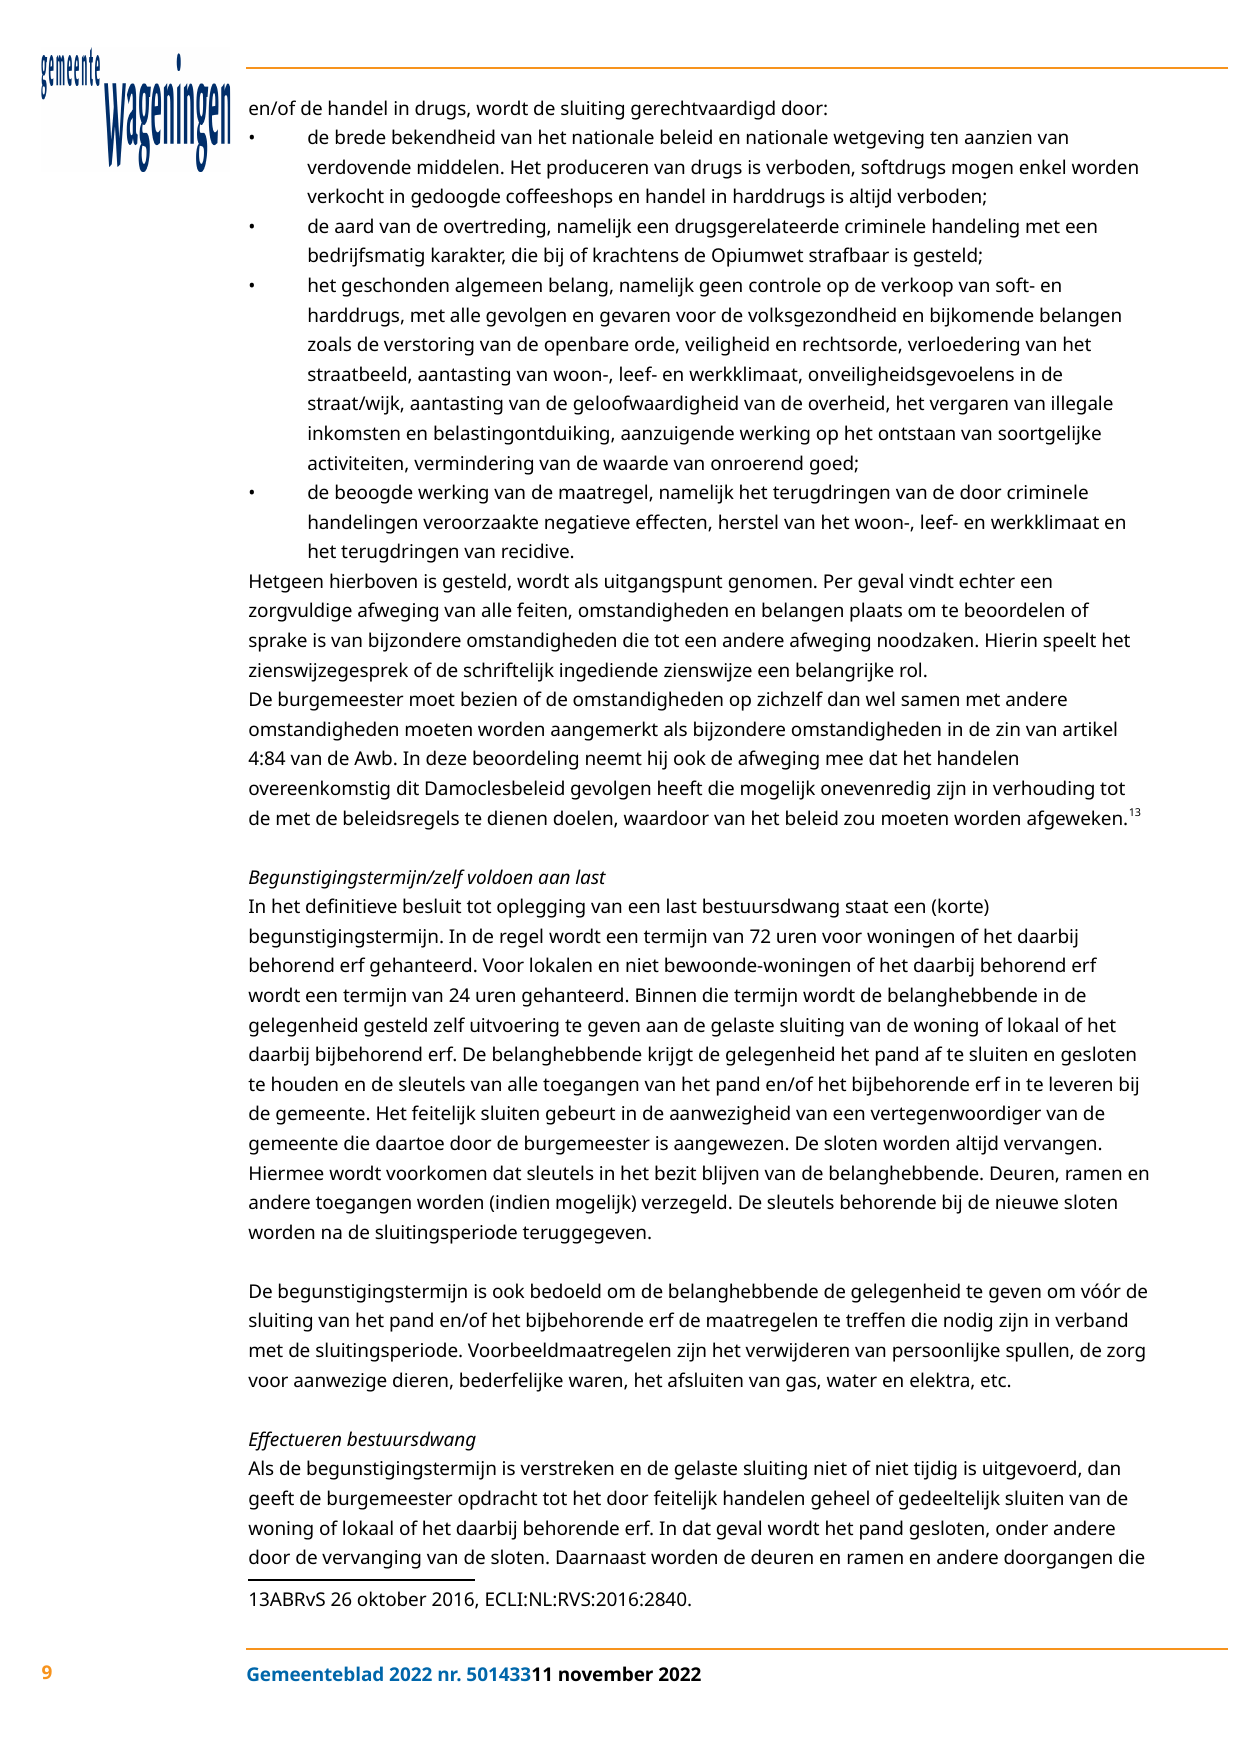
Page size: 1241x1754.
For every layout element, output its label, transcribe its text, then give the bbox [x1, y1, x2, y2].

list de beoogde werking van de maatregel, namelijk het terugdringen van de door criminele handelingen veroorzaakte negatieve effecten, herstel van het woon-, leef- en werkklimaat en het terugdringen van recidive. [248, 479, 1152, 564]
text ABRvS 26 oktober 2016, ECLI:NL:RVS:2016:2840. [248, 1586, 1152, 1612]
list de aard van de overtreding, namelijk een drugsgerelateerde criminele handeling met een bedrijfsmatig karakter, die bij of krachtens de Opiumwet strafbaar is gesteld; [248, 213, 1152, 268]
text Hetgeen hierboven is gesteld, wordt als uitgangspunt genomen. Per geval vindt echter een zorgvuldige afweging van alle feiten, omstandigheden en belangen plaats om te beoordelen of sprake is van bijzondere omstandigheden die tot een andere afweging noodzaken. Hierin speelt het zienswijzegesprek of de schriftelijk ingediende zienswijze een belangrijke rol. [248, 568, 1152, 683]
text De begunstigingstermijn is ook bedoeld om de belanghebbende de gelegenheid te geven om vóór de sluiting van het pand en/of het bijbehorende erf de maatregelen te treffen die nodig zijn in verband met de sluitingsperiode. Voorbeeldmaatregelen zijn het verwijderen van persoonlijke spullen, de zorg voor aanwezige dieren, bederfelijke waren, het afsluiten van gas, water en elektra, etc. [248, 1278, 1152, 1393]
text en/of de handel in drugs, wordt de sluiting gerechtvaardigd door: [248, 95, 1152, 121]
list de brede bekendheid van het nationale beleid en nationale wetgeving ten aanzien van verdovende middelen. Het produceren van drugs is verboden, softdrugs mogen enkel worden verkocht in gedoogde coffeeshops en handel in harddrugs is altijd verboden; [248, 124, 1152, 209]
text De burgemeester moet bezien of de omstandigheden op zichzelf dan wel samen met andere omstandigheden moeten worden aangemerkt als bijzondere omstandigheden in de zin van artikel 4:84 van de Awb. In deze beoordeling neemt hij ook de afweging mee dat het handelen overeenkomstig dit Damoclesbeleid gevolgen heeft die mogelijk onevenredig zijn in verhouding tot de met de beleidsregels te dienen doelen, waardoor van het beleid zou moeten worden afgeweken. [248, 686, 1152, 831]
text Begunstigingstermijn/zelf voldoen aan last [248, 864, 1152, 890]
list het geschonden algemeen belang, namelijk geen controle op de verkoop van soft- en harddrugs, met alle gevolgen en gevaren voor de volksgezondheid en bijkomende belangen zoals de verstoring van de openbare orde, veiligheid en rechtsorde, verloedering van het straatbeeld, aantasting van woon-, leef- en werkklimaat, onveiligheidsgevoelens in de straat/wijk, aantasting van de geloofwaardigheid van de overheid, het vergaren van illegale inkomsten en belastingontduiking, aanzuigende werking op het ontstaan van soortgelijke activiteiten, vermindering van de waarde van onroerend goed; [248, 272, 1152, 476]
text Effectueren bestuursdwang [248, 1426, 1152, 1452]
text Als de begunstigingstermijn is verstreken en de gelaste sluiting niet of niet tijdig is uitgevoerd, dan geeft de burgemeester opdracht tot het door feitelijk handelen geheel of gedeeltelijk sluiten van de woning of lokaal of het daarbij behorende erf. In dat geval wordt het pand gesloten, onder andere door de vervanging van de sloten. Daarnaast worden de deuren en ramen en andere doorgangen die [248, 1456, 1152, 1570]
text In het definitieve besluit tot oplegging van een last bestuursdwang staat een (korte) begunstigingstermijn. In de regel wordt een termijn van 72 uren voor woningen of het daarbij behorend erf gehanteerd. Voor lokalen en niet bewoonde-woningen of het daarbij behorend erf wordt een termijn van 24 uren gehanteerd. Binnen die termijn wordt de belanghebbende in de gelegenheid gesteld zelf uitvoering te geven aan de gelaste sluiting van de woning of lokaal of het daarbij bijbehorend erf. De belanghebbende krijgt de gelegenheid het pand af te sluiten en gesloten te houden en de sleutels van alle toegangen van het pand en/of het bijbehorende erf in te leveren bij de gemeente. Het feitelijk sluiten gebeurt in de aanwezigheid van een vertegenwoordiger van de gemeente die daartoe door de burgemeester is aangewezen. De sloten worden altijd vervangen. Hiermee wordt voorkomen dat sleutels in het bezit blijven van de belanghebbende. Deuren, ramen en andere toegangen worden (indien mogelijk) verzegeld. De sleutels behorende bij de nieuwe sloten worden na de sluitingsperiode teruggegeven. [248, 893, 1152, 1245]
picture [41, 47, 231, 172]
